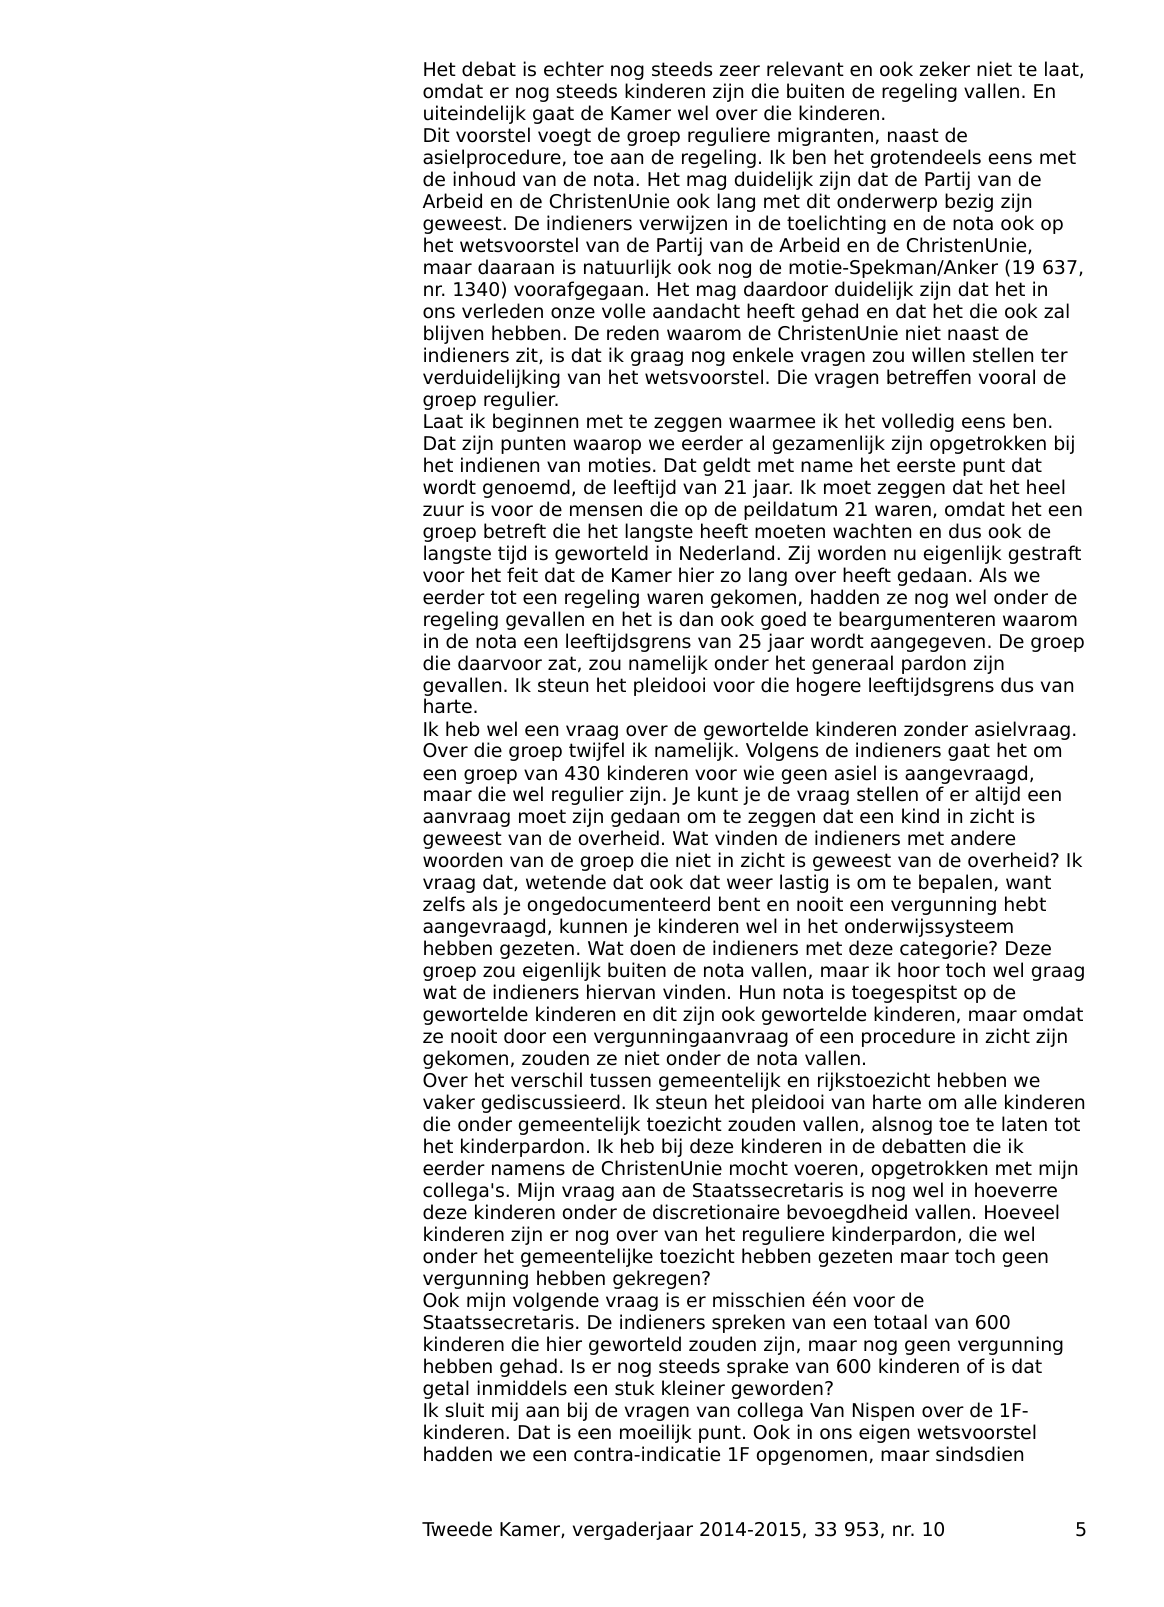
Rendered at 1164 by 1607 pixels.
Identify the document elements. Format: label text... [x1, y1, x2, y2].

text Ook mijn volgende vraag is er misschien één voor de Staatssecretaris. De indieners spreken van een totaal van 600 kinderen die hier geworteld zouden zijn, maar nog geen vergunning hebben gehad. Is er nog steeds sprake van 600 kinderen of is dat getal inmiddels een stuk kleiner geworden? [422, 1290, 1087, 1400]
text Laat ik beginnen met te zeggen waarmee ik het volledig eens ben. Dat zijn punten waarop we eerder al gezamenlijk zijn opgetrokken bij het indienen van moties. Dat geldt met name het eerste punt dat wordt genoemd, de leeftijd van 21 jaar. Ik moet zeggen dat het heel zuur is voor de mensen die op de peildatum 21 waren, omdat het een groep betreft die het langste heeft moeten wachten en dus ook de langste tijd is geworteld in Nederland. Zij worden nu eigenlijk gestraft voor het feit dat de Kamer hier zo lang over heeft gedaan. Als we eerder tot een regeling waren gekomen, hadden ze nog wel onder de regeling gevallen en het is dan ook goed te beargumenteren waarom in de nota een leeftijdsgrens van 25 jaar wordt aangegeven. De groep die daarvoor zat, zou namelijk onder het generaal pardon zijn gevallen. Ik steun het pleidooi voor die hogere leeftijdsgrens dus van harte. [422, 411, 1087, 718]
text Ik heb wel een vraag over de gewortelde kinderen zonder asielvraag. Over die groep twijfel ik namelijk. Volgens de indieners gaat het om een groep van 430 kinderen voor wie geen asiel is aangevraagd, maar die wel regulier zijn. Je kunt je de vraag stellen of er altijd een aanvraag moet zijn gedaan om te zeggen dat een kind in zicht is geweest van de overheid. Wat vinden de indieners met andere woorden van de groep die niet in zicht is geweest van de overheid? Ik vraag dat, wetende dat ook dat weer lastig is om te bepalen, want zelfs als je ongedocumenteerd bent en nooit een vergunning hebt aangevraagd, kunnen je kinderen wel in het onderwijssysteem hebben gezeten. Wat doen de indieners met deze categorie? Deze groep zou eigenlijk buiten de nota vallen, maar ik hoor toch wel graag wat de indieners hiervan vinden. Hun nota is toegespitst op de gewortelde kinderen en dit zijn ook gewortelde kinderen, maar omdat ze nooit door een vergunningaanvraag of een procedure in zicht zijn gekomen, zouden ze niet onder de nota vallen. [422, 718, 1087, 1070]
text Het debat is echter nog steeds zeer relevant en ook zeker niet te laat, omdat er nog steeds kinderen zijn die buiten de regeling vallen. En uiteindelijk gaat de Kamer wel over die kinderen. [422, 59, 1087, 125]
text Dit voorstel voegt de groep reguliere migranten, naast de asielprocedure, toe aan de regeling. Ik ben het grotendeels eens met de inhoud van de nota. Het mag duidelijk zijn dat de Partij van de Arbeid en de ChristenUnie ook lang met dit onderwerp bezig zijn geweest. De indieners verwijzen in de toelichting en de nota ook op het wetsvoorstel van de Partij van de Arbeid en de ChristenUnie, maar daaraan is natuurlijk ook nog de motie-Spekman/Anker (19 637, nr. 1340) voorafgegaan. Het mag daardoor duidelijk zijn dat het in ons verleden onze volle aandacht heeft gehad en dat het die ook zal blijven hebben. De reden waarom de ChristenUnie niet naast de indieners zit, is dat ik graag nog enkele vragen zou willen stellen ter verduidelijking van het wetsvoorstel. Die vragen betreffen vooral de groep regulier. [422, 125, 1087, 411]
text Ik sluit mij aan bij de vragen van collega Van Nispen over de 1F-kinderen. Dat is een moeilijk punt. Ook in ons eigen wetsvoorstel hadden we een contra-indicatie 1F opgenomen, maar sindsdien [422, 1400, 1087, 1466]
text Over het verschil tussen gemeentelijk en rijkstoezicht hebben we vaker gediscussieerd. Ik steun het pleidooi van harte om alle kinderen die onder gemeentelijk toezicht zouden vallen, alsnog toe te laten tot het kinderpardon. Ik heb bij deze kinderen in de debatten die ik eerder namens de ChristenUnie mocht voeren, opgetrokken met mijn collega's. Mijn vraag aan de Staatssecretaris is nog wel in hoeverre deze kinderen onder de discretionaire bevoegdheid vallen. Hoeveel kinderen zijn er nog over van het reguliere kinderpardon, die wel onder het gemeentelijke toezicht hebben gezeten maar toch geen vergunning hebben gekregen? [422, 1070, 1087, 1290]
